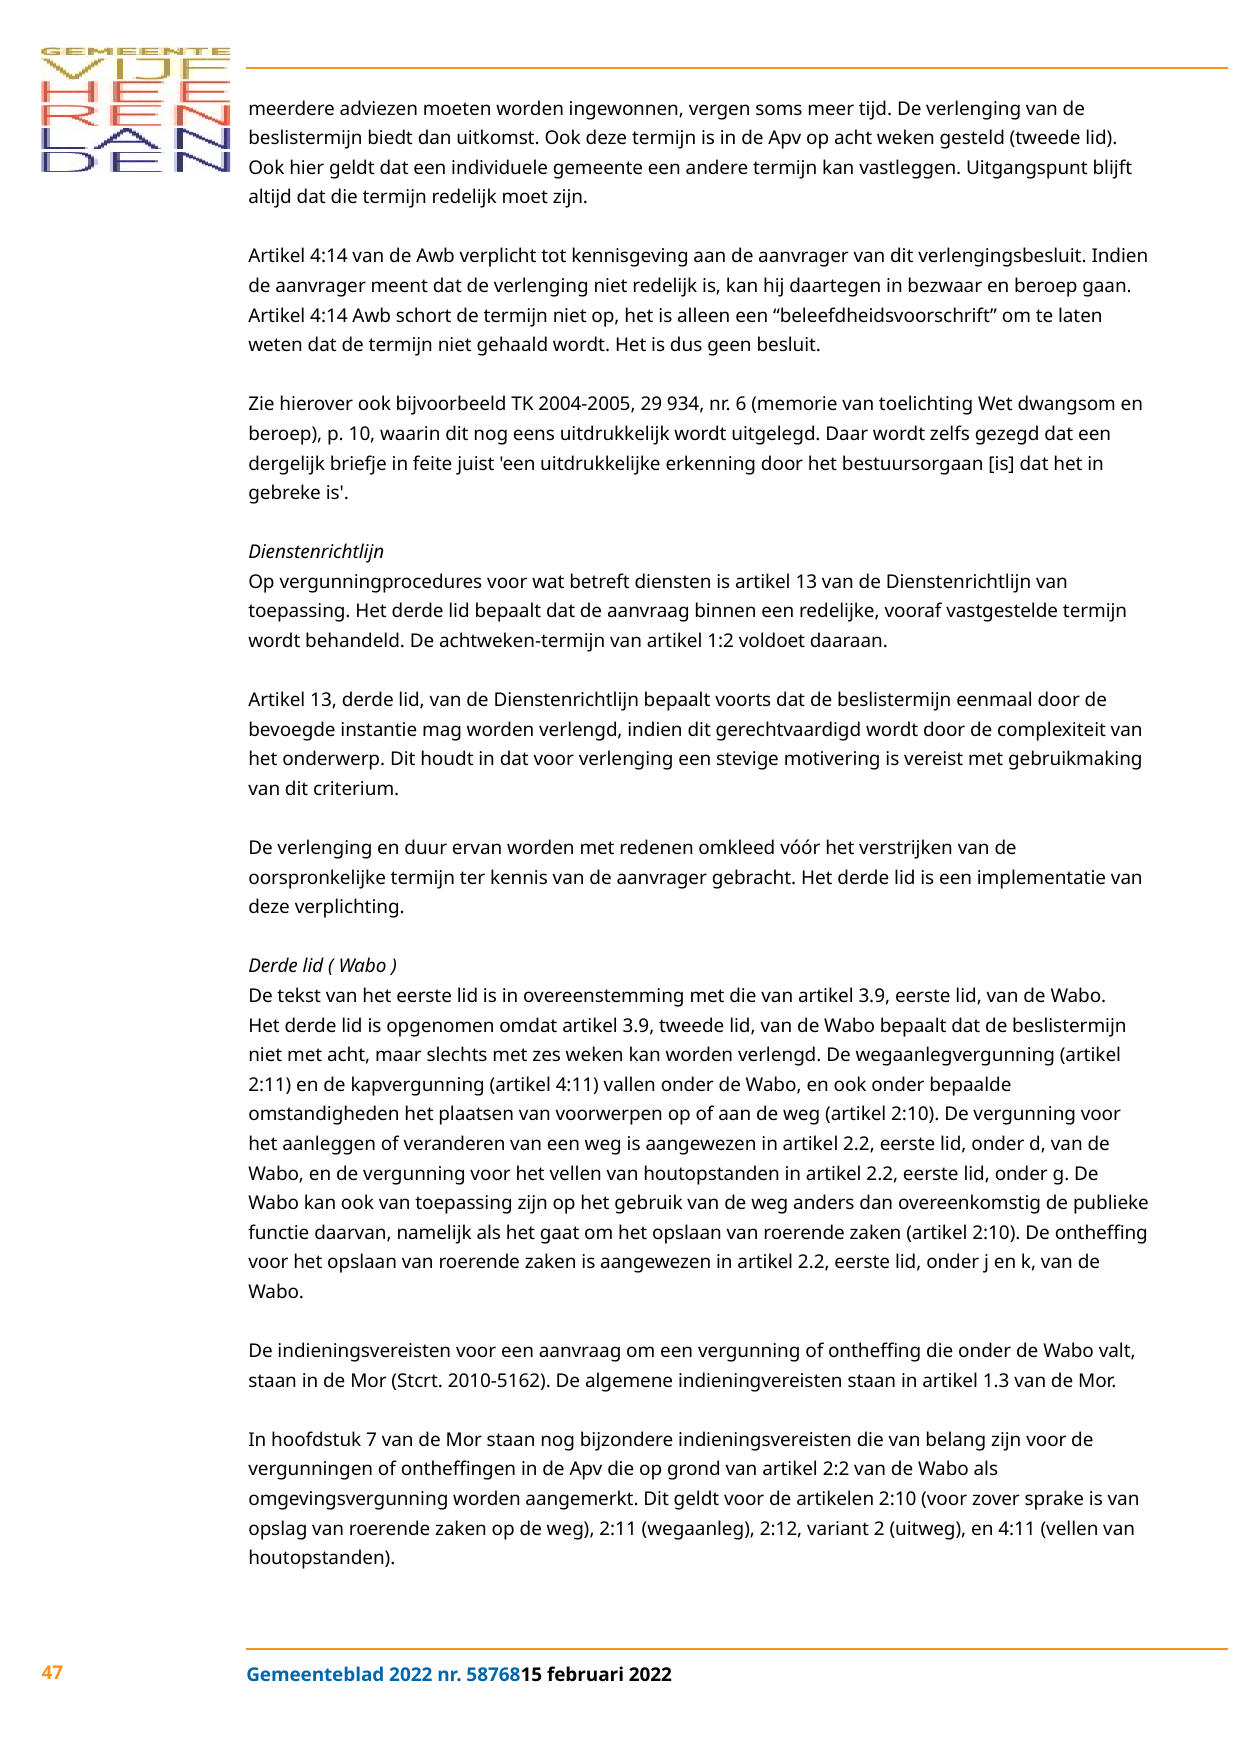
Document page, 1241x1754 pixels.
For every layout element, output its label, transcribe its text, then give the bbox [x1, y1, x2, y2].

picture [41, 47, 231, 172]
text Dienstenrichtlijn [248, 538, 1152, 564]
text De indieningsvereisten voor een aanvraag om een vergunning of ontheffing die onder de Wabo valt, staan in de Mor (Stcrt. 2010-5162). De algemene indieningvereisten staan in artikel 1.3 van de Mor. [248, 1337, 1152, 1393]
text Zie hierover ook bijvoorbeeld TK 2004-2005, 29 934, nr. 6 (memorie van toelichting Wet dwangsom en beroep), p. 10, waarin dit nog eens uitdrukkelijk wordt uitgelegd. Daar wordt zelfs gezegd dat een dergelijk briefje in feite juist 'een uitdrukkelijke erkenning door het bestuursorgaan [is] dat het in gebreke is'. [248, 391, 1152, 505]
text Artikel 4:14 van de Awb verplicht tot kennisgeving aan de aanvrager van dit verlengingsbesluit. Indien de aanvrager meent dat de verlenging niet redelijk is, kan hij daartegen in bezwaar en beroep gaan. Artikel 4:14 Awb schort de termijn niet op, het is alleen een “beleefdheidsvoorschrift” om te laten weten dat de termijn niet gehaald wordt. Het is dus geen besluit. [248, 243, 1152, 357]
text Het derde lid is opgenomen omdat artikel 3.9, tweede lid, van de Wabo bepaalt dat de beslistermijn niet met acht, maar slechts met zes weken kan worden verlengd. De wegaanlegvergunning (artikel 2:11) en de kapvergunning (artikel 4:11) vallen onder de Wabo, en ook onder bepaalde omstandigheden het plaatsen van voorwerpen op of aan de weg (artikel 2:10). De vergunning voor het aanleggen of veranderen van een weg is aangewezen in artikel 2.2, eerste lid, onder d, van de Wabo, en de vergunning voor het vellen van houtopstanden in artikel 2.2, eerste lid, onder g. De Wabo kan ook van toepassing zijn op het gebruik van de weg anders dan overeenkomstig de publieke functie daarvan, namelijk als het gaat om het opslaan van roerende zaken (artikel 2:10). De ontheffing voor het opslaan van roerende zaken is aangewezen in artikel 2.2, eerste lid, onder j en k, van de Wabo. [248, 1012, 1152, 1304]
text In hoofdstuk 7 van de Mor staan nog bijzondere indieningsvereisten die van belang zijn voor de vergunningen of ontheffingen in de Apv die op grond van artikel 2:2 van de Wabo als omgevingsvergunning worden aangemerkt. Dit geldt voor de artikelen 2:10 (voor zover sprake is van opslag van roerende zaken op de weg), 2:11 (wegaanleg), 2:12, variant 2 (uitweg), en 4:11 (vellen van houtopstanden). [248, 1426, 1152, 1570]
text Derde lid ( Wabo ) [248, 953, 1152, 978]
text Op vergunningprocedures voor wat betreft diensten is artikel 13 van de Dienstenrichtlijn van toepassing. Het derde lid bepaalt dat de aanvraag binnen een redelijke, vooraf vastgestelde termijn wordt behandeld. De achtweken-termijn van artikel 1:2 voldoet daaraan. [248, 568, 1152, 653]
text Artikel 13, derde lid, van de Dienstenrichtlijn bepaalt voorts dat de beslistermijn eenmaal door de bevoegde instantie mag worden verlengd, indien dit gerechtvaardigd wordt door de complexiteit van het onderwerp. Dit houdt in dat voor verlenging een stevige motivering is vereist met gebruikmaking van dit criterium. [248, 686, 1152, 801]
text De verlenging en duur ervan worden met redenen omkleed vóór het verstrijken van de oorspronkelijke termijn ter kennis van de aanvrager gebracht. Het derde lid is een implementatie van deze verplichting. [248, 834, 1152, 919]
text meerdere adviezen moeten worden ingewonnen, vergen soms meer tijd. De verlenging van de beslistermijn biedt dan uitkomst. Ook deze termijn is in de Apv op acht weken gesteld (tweede lid). Ook hier geldt dat een individuele gemeente een andere termijn kan vastleggen. Uitgangspunt blijft altijd dat die termijn redelijk moet zijn. [248, 95, 1152, 209]
text De tekst van het eerste lid is in overeenstemming met die van artikel 3.9, eerste lid, van de Wabo. [248, 982, 1152, 1008]
